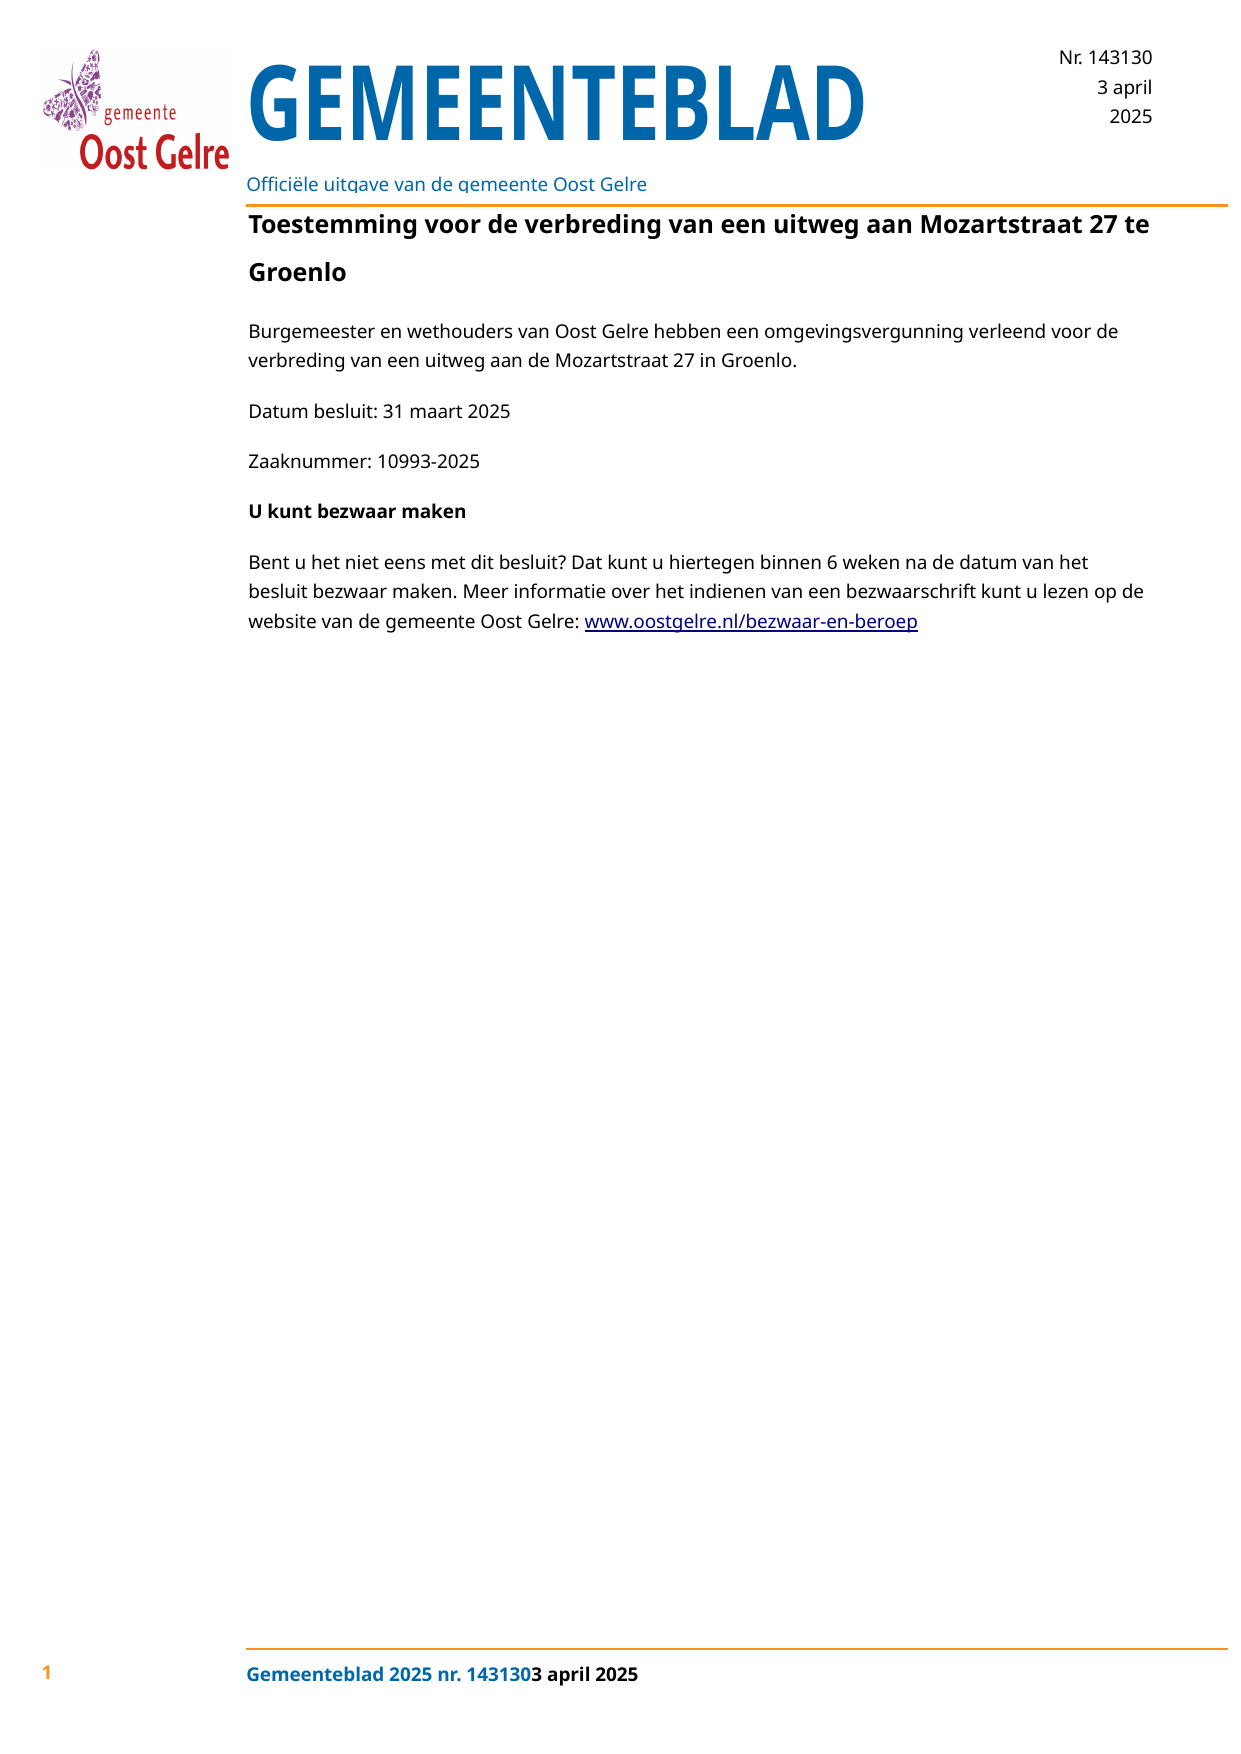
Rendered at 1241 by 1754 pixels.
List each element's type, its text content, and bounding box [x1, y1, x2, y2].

text Bent u het niet eens met dit besluit? Dat kunt u hiertegen binnen 6 weken na de datum van het besluit bezwaar maken. Meer informatie over het indienen van een bezwaarschrift kunt u lezen op de website van de gemeente Oost Gelre: www.oostgelre.nl/bezwaar-en-beroep [248, 549, 1152, 634]
text Datum besluit: 31 maart 2025 [248, 398, 1152, 424]
picture [41, 47, 231, 172]
text U kunt bezwaar maken [248, 499, 1152, 524]
text Burgemeester en wethouders van Oost Gelre hebben een omgevingsvergunning verleend voor de verbreding van een uitweg aan de Mozartstraat 27 in Groenlo. [248, 318, 1152, 373]
text Zaaknummer: 10993-2025 [248, 448, 1152, 474]
text Toestemming voor de verbreding van een uitweg aan Mozartstraat 27 te Groenlo [248, 207, 1152, 288]
